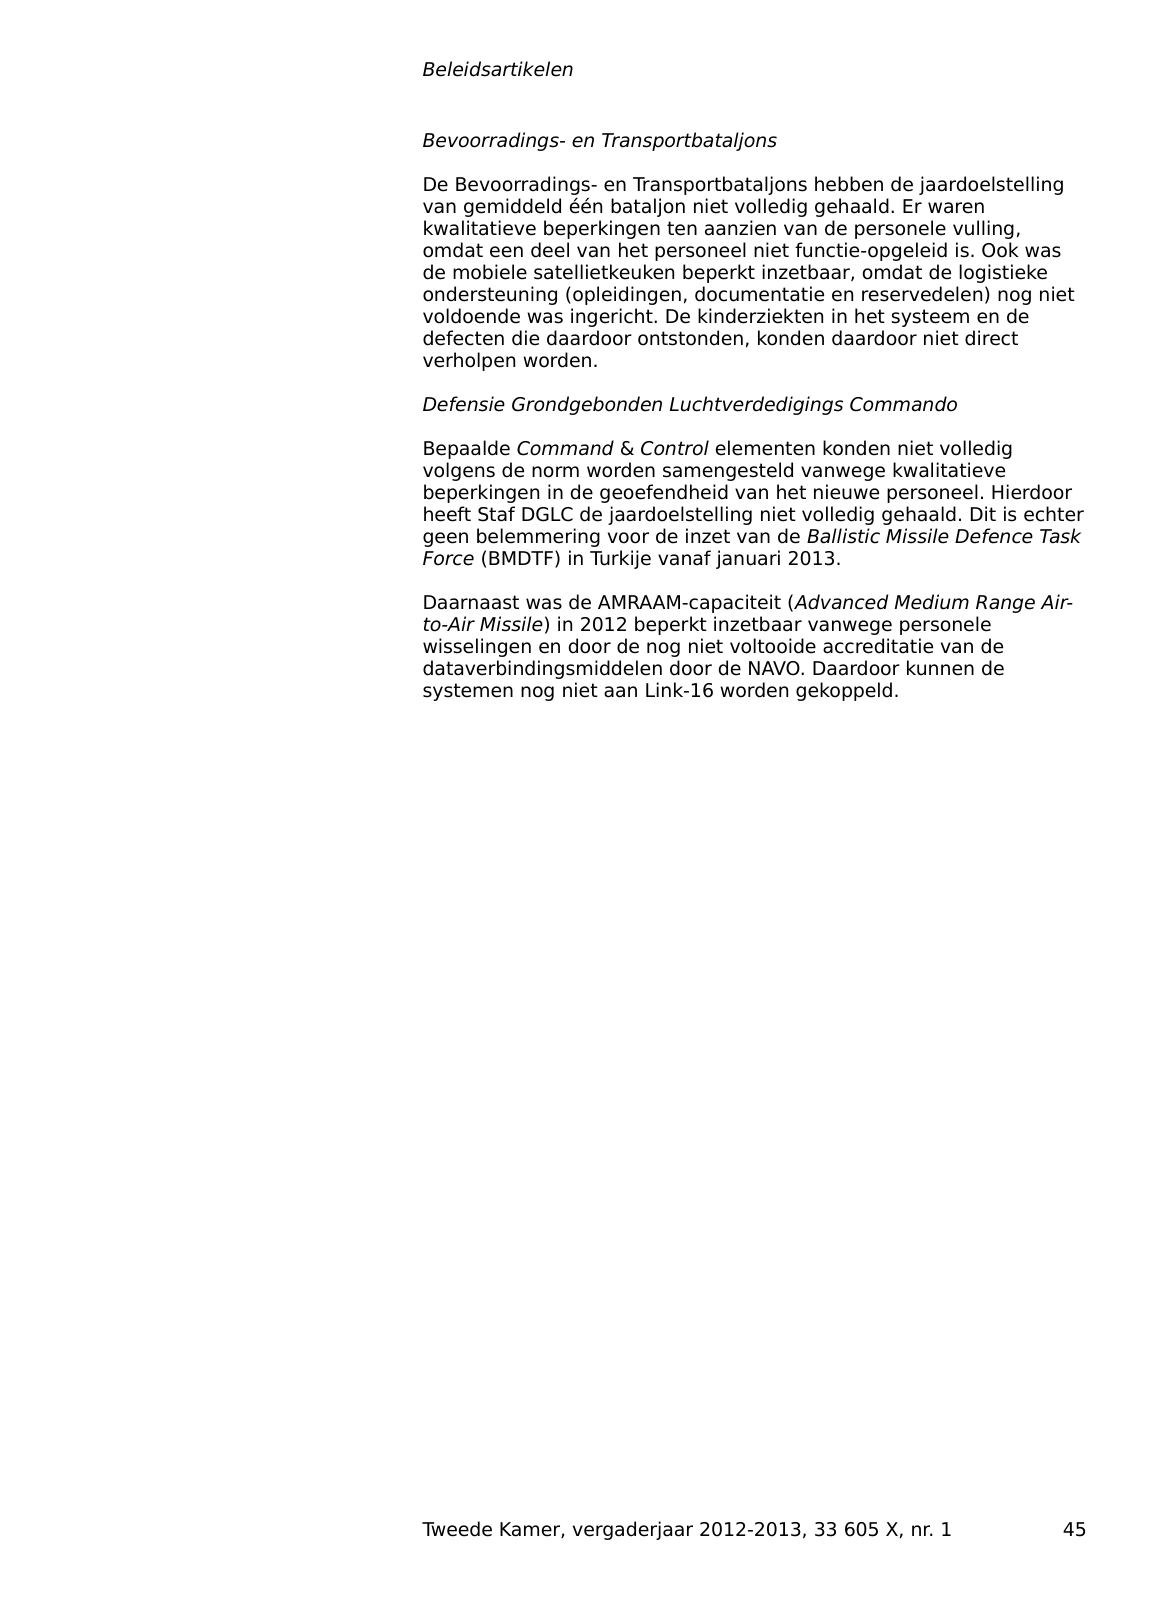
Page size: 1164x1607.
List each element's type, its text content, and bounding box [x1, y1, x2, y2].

text Daarnaast was de AMRAAM-capaciteit (Advanced Medium Range Air-to-Air Missile) in 2012 beperkt inzetbaar vanwege personele wisselingen en door de nog niet voltooide accreditatie van de dataverbindingsmiddelen door de NAVO. Daardoor kunnen de systemen nog niet aan Link-16 worden gekoppeld. [422, 592, 1087, 702]
subtitle Defensie Grondgebonden Luchtverdedigings Commando [422, 394, 1087, 416]
subtitle Bevoorradings- en Transportbataljons [422, 130, 1087, 152]
text Bepaalde Command & Control elementen konden niet volledig volgens de norm worden samengesteld vanwege kwalitatieve beperkingen in de geoefendheid van het nieuwe personeel. Hierdoor heeft Staf DGLC de jaardoelstelling niet volledig gehaald. Dit is echter geen belemmering voor de inzet van de Ballistic Missile Defence Task Force (BMDTF) in Turkije vanaf januari 2013. [422, 438, 1087, 570]
text De Bevoorradings- en Transportbataljons hebben de jaardoelstelling van gemiddeld één bataljon niet volledig gehaald. Er waren kwalitatieve beperkingen ten aanzien van de personele vulling, omdat een deel van het personeel niet functie-opgeleid is. Ook was de mobiele satellietkeuken beperkt inzetbaar, omdat de logistieke ondersteuning (opleidingen, documentatie en reservedelen) nog niet voldoende was ingericht. De kinderziekten in het systeem en de defecten die daardoor ontstonden, konden daardoor niet direct verholpen worden. [422, 174, 1087, 372]
